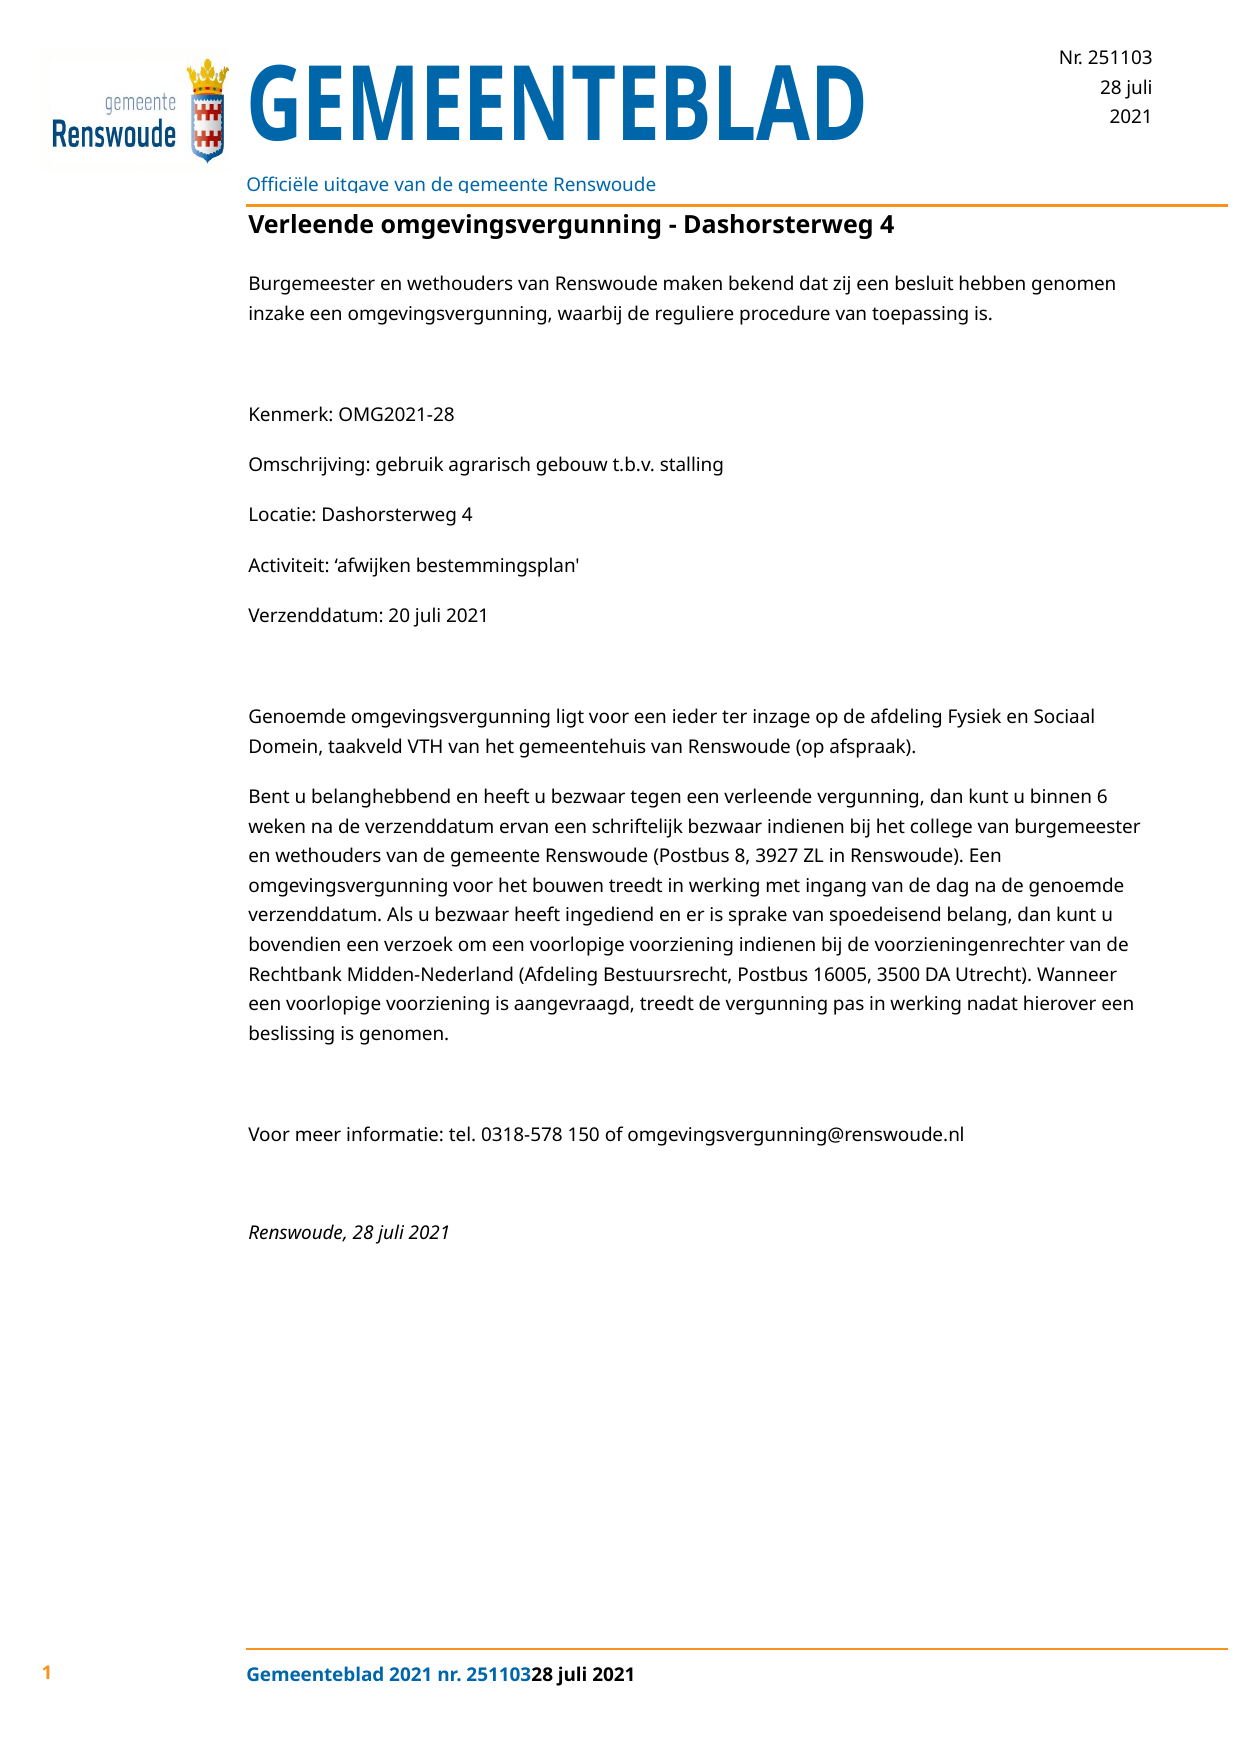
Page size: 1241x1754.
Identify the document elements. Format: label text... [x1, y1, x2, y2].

picture [41, 47, 231, 172]
text Genoemde omgevingsvergunning ligt voor een ieder ter inzage op de afdeling Fysiek en Sociaal Domein, taakveld VTH van het gemeentehuis van Renswoude (op afspraak). [248, 703, 1152, 758]
text Omschrijving: gebruik agrarisch gebouw t.b.v. stalling [248, 451, 1152, 477]
text Voor meer informatie: tel. 0318-578 150 of omgevingsvergunning@renswoude.nl [248, 1121, 1152, 1146]
text Burgemeester en wethouders van Renswoude maken bekend dat zij een besluit hebben genomen inzake een omgevingsvergunning, waarbij de reguliere procedure van toepassing is. [248, 270, 1152, 326]
text Renswoude, 28 juli 2021 [248, 1219, 1152, 1245]
text Verzenddatum: 20 juli 2021 [248, 602, 1152, 628]
text Locatie: Dashorsterweg 4 [248, 502, 1152, 527]
text Bent u belanghebbend en heeft u bezwaar tegen een verleende vergunning, dan kunt u binnen 6 weken na de verzenddatum ervan een schriftelijk bezwaar indienen bij het college van burgemeester en wethouders van de gemeente Renswoude (Postbus 8, 3927 ZL in Renswoude). Een omgevingsvergunning voor het bouwen treedt in werking met ingang van de dag na de genoemde verzenddatum. Als u bezwaar heeft ingediend en er is sprake van spoedeisend belang, dan kunt u bovendien een verzoek om een voorlopige voorziening indienen bij de voorzieningenrechter van de Rechtbank Midden-Nederland (Afdeling Bestuursrecht, Postbus 16005, 3500 DA Utrecht). Wanneer een voorlopige voorziening is aangevraagd, treedt de vergunning pas in werking nadat hierover een beslissing is genomen. [248, 783, 1152, 1046]
text Activiteit: ‘afwijken bestemmingsplan' [248, 552, 1152, 578]
text Verleende omgevingsvergunning - Dashorsterweg 4 [248, 207, 1152, 241]
text Kenmerk: OMG2021-28 [248, 401, 1152, 426]
